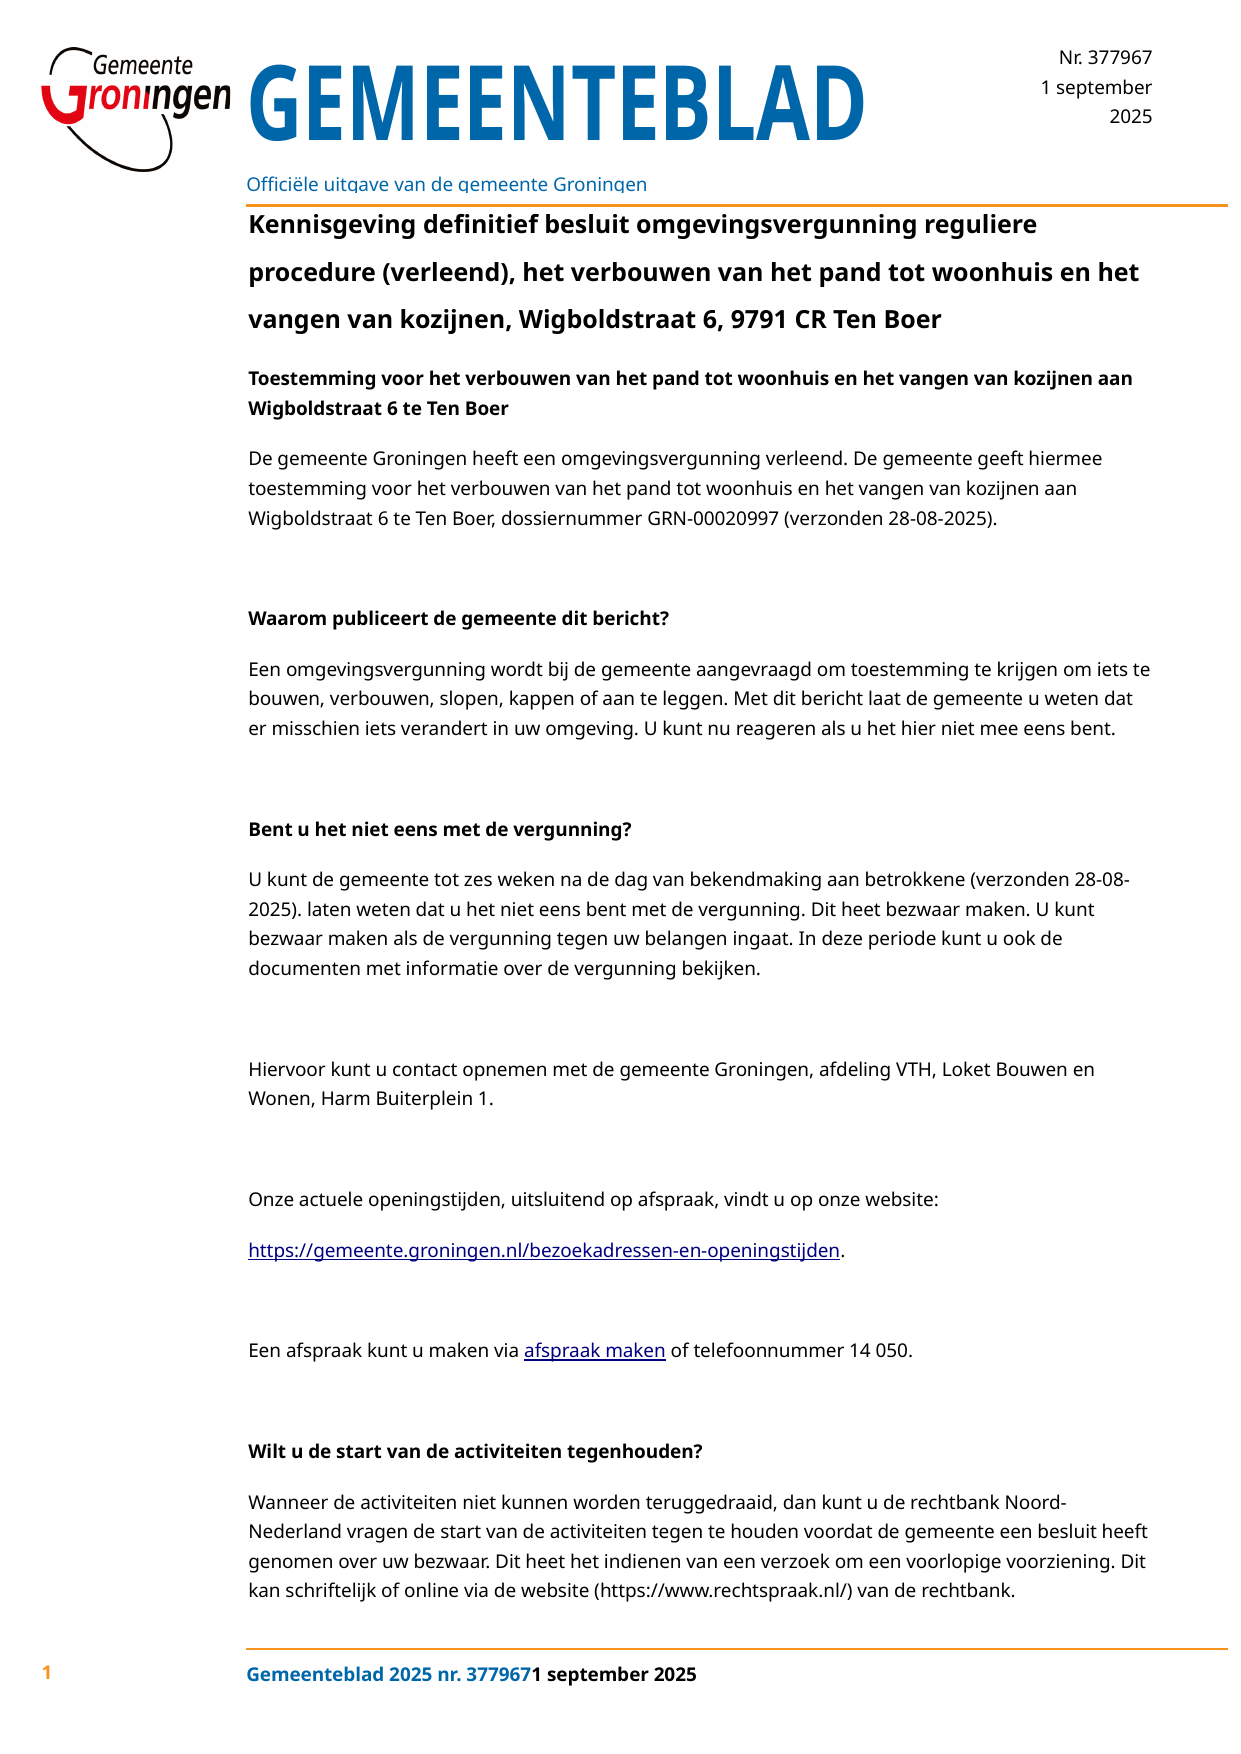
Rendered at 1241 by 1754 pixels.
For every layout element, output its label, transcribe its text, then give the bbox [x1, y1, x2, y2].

text Waarom publiceert de gemeente dit bericht? [248, 606, 1152, 631]
text Kennisgeving definitief besluit omgevingsvergunning reguliere procedure (verleend), het verbouwen van het pand tot woonhuis en het vangen van kozijnen, Wigboldstraat 6, 9791 CR Ten Boer [248, 207, 1152, 336]
text Onze actuele openingstijden, uitsluitend op afspraak, vindt u op onze website: [248, 1186, 1152, 1212]
text Een omgevingsvergunning wordt bij de gemeente aangevraagd om toestemming te krijgen om iets te bouwen, verbouwen, slopen, kappen of aan te leggen. Met dit bericht laat de gemeente u weten dat er misschien iets verandert in uw omgeving. U kunt nu reageren als u het hier niet mee eens bent. [248, 656, 1152, 741]
text Toestemming voor het verbouwen van het pand tot woonhuis en het vangen van kozijnen aan Wigboldstraat 6 te Ten Boer [248, 366, 1152, 421]
text De gemeente Groningen heeft een omgevingsvergunning verleend. De gemeente geeft hiermee toestemming voor het verbouwen van het pand tot woonhuis en het vangen van kozijnen aan Wigboldstraat 6 te Ten Boer, dossiernummer GRN-00020997 (verzonden 28-08-2025). [248, 446, 1152, 530]
text Wanneer de activiteiten niet kunnen worden teruggedraaid, dan kunt u de rechtbank Noord-Nederland vragen de start van de activiteiten tegen te houden voordat de gemeente een besluit heeft genomen over uw bezwaar. Dit heet het indienen van een verzoek om een voorlopige voorziening. Dit kan schriftelijk of online via de website (https://www.rechtspraak.nl/) van de rechtbank. [248, 1489, 1152, 1603]
text Bent u het niet eens met de vergunning? [248, 816, 1152, 842]
text U kunt de gemeente tot zes weken na de dag van bekendmaking aan betrokkene (verzonden 28-08-2025). laten weten dat u het niet eens bent met de vergunning. Dit heet bezwaar maken. U kunt bezwaar maken als de vergunning tegen uw belangen ingaat. In deze periode kunt u ook de documenten met informatie over de vergunning bekijken. [248, 866, 1152, 981]
text Hiervoor kunt u contact opnemen met de gemeente Groningen, afdeling VTH, Loket Bouwen en Wonen, Harm Buiterplein 1. [248, 1056, 1152, 1111]
picture [41, 47, 231, 172]
text Wilt u de start van de activiteiten tegenhouden? [248, 1438, 1152, 1464]
text Een afspraak kunt u maken via afspraak maken of telefoonnummer 14 050. [248, 1338, 1152, 1363]
text https://gemeente.groningen.nl/bezoekadressen-en-openingstijden. [248, 1237, 1152, 1262]
